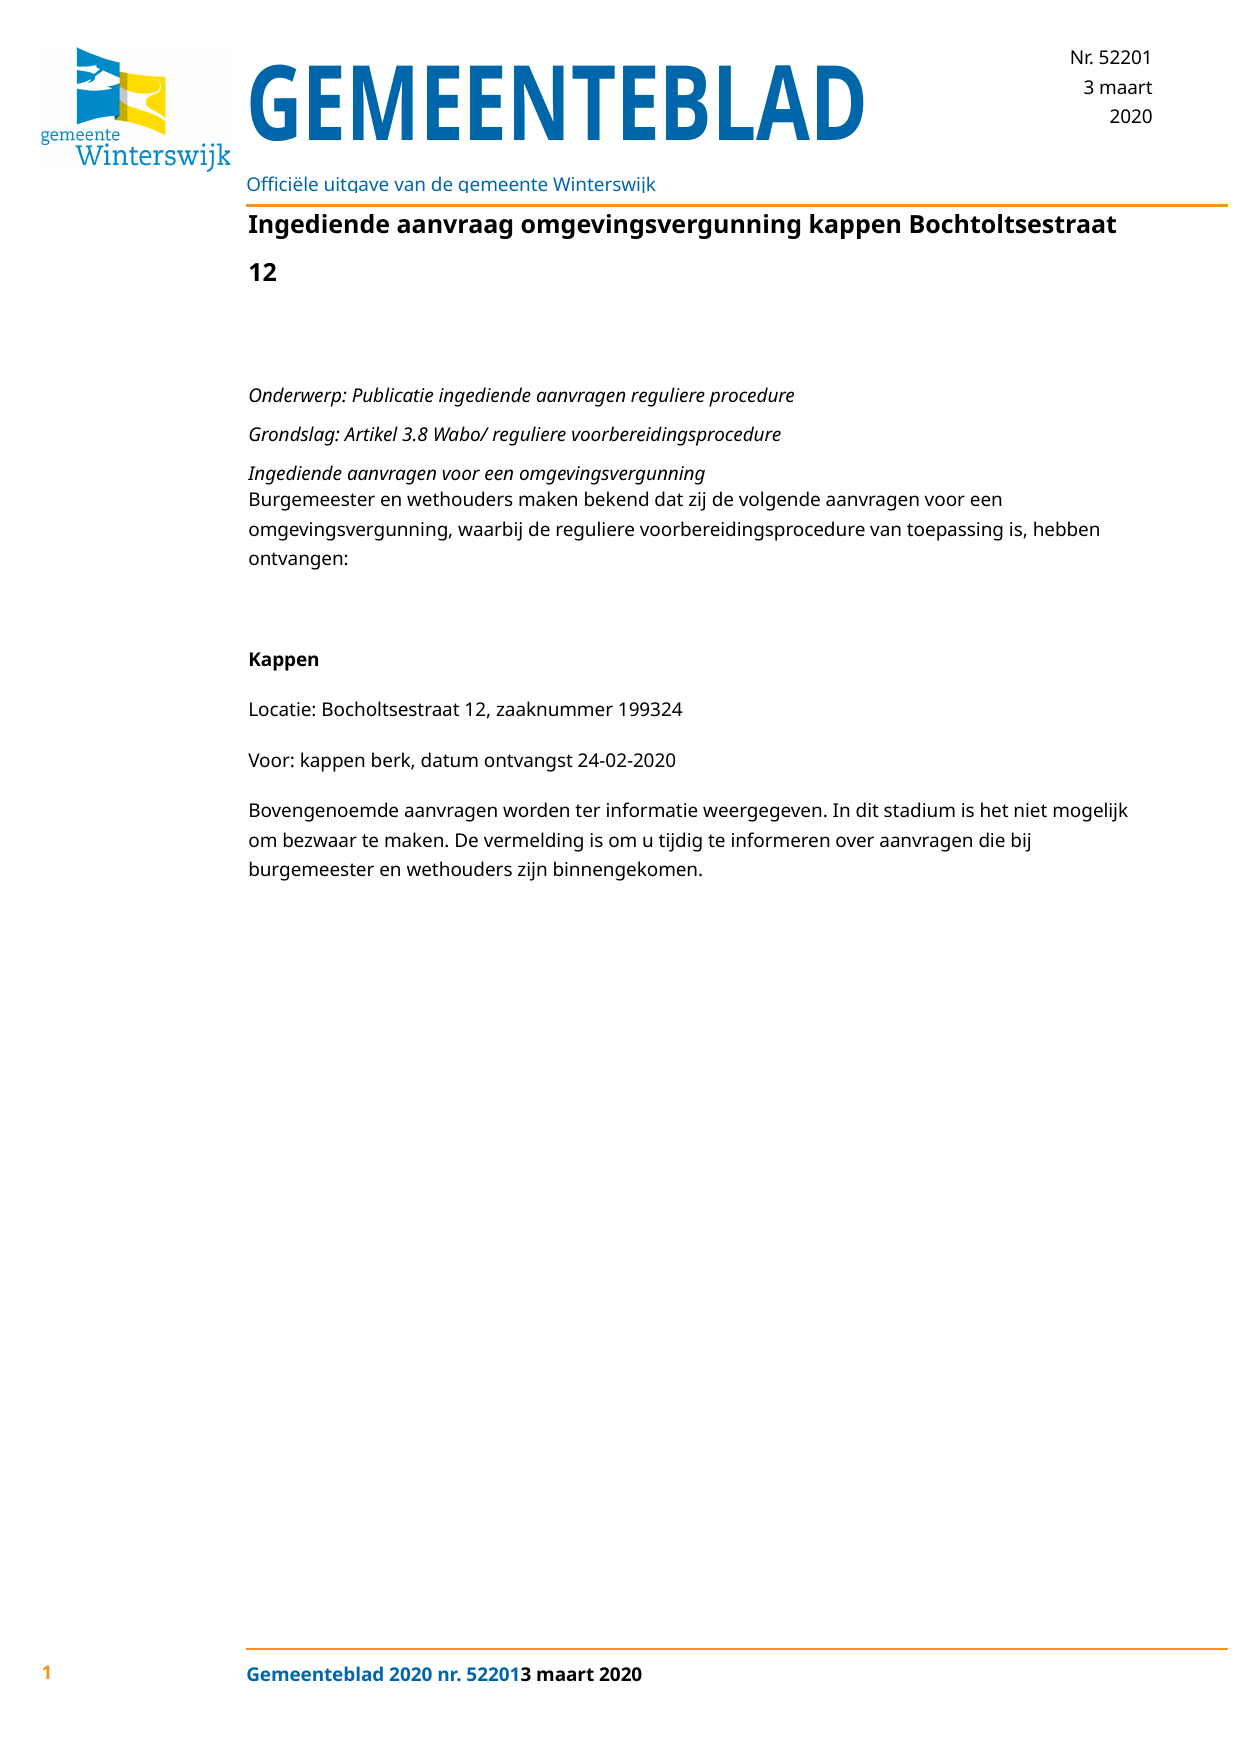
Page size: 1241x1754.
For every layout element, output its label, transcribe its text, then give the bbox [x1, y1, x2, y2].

text Voor: kappen berk, datum ontvangst 24-02-2020 [248, 747, 1152, 773]
text Ingediende aanvragen voor een omgevingsvergunning [248, 460, 1152, 486]
text Grondslag: Artikel 3.8 Wabo/ reguliere voorbereidingsprocedure [248, 421, 1152, 447]
text Ingediende aanvraag omgevingsvergunning kappen Bochtoltsestraat 12 [248, 207, 1152, 288]
text Kappen [248, 646, 1152, 672]
text Burgemeester en wethouders maken bekend dat zij de volgende aanvragen voor een omgevingsvergunning, waarbij de reguliere voorbereidingsprocedure van toepassing is, hebben ontvangen: [248, 486, 1152, 571]
text Onderwerp: Publicatie ingediende aanvragen reguliere procedure [248, 382, 1152, 408]
text Bovengenoemde aanvragen worden ter informatie weergegeven. In dit stadium is het niet mogelijk om bezwaar te maken. De vermelding is om u tijdig te informeren over aanvragen die bij burgemeester en wethouders zijn binnengekomen. [248, 797, 1152, 882]
picture [225, 153, 231, 162]
text Locatie: Bocholtsestraat 12, zaaknummer 199324 [248, 697, 1152, 722]
picture [41, 47, 231, 172]
